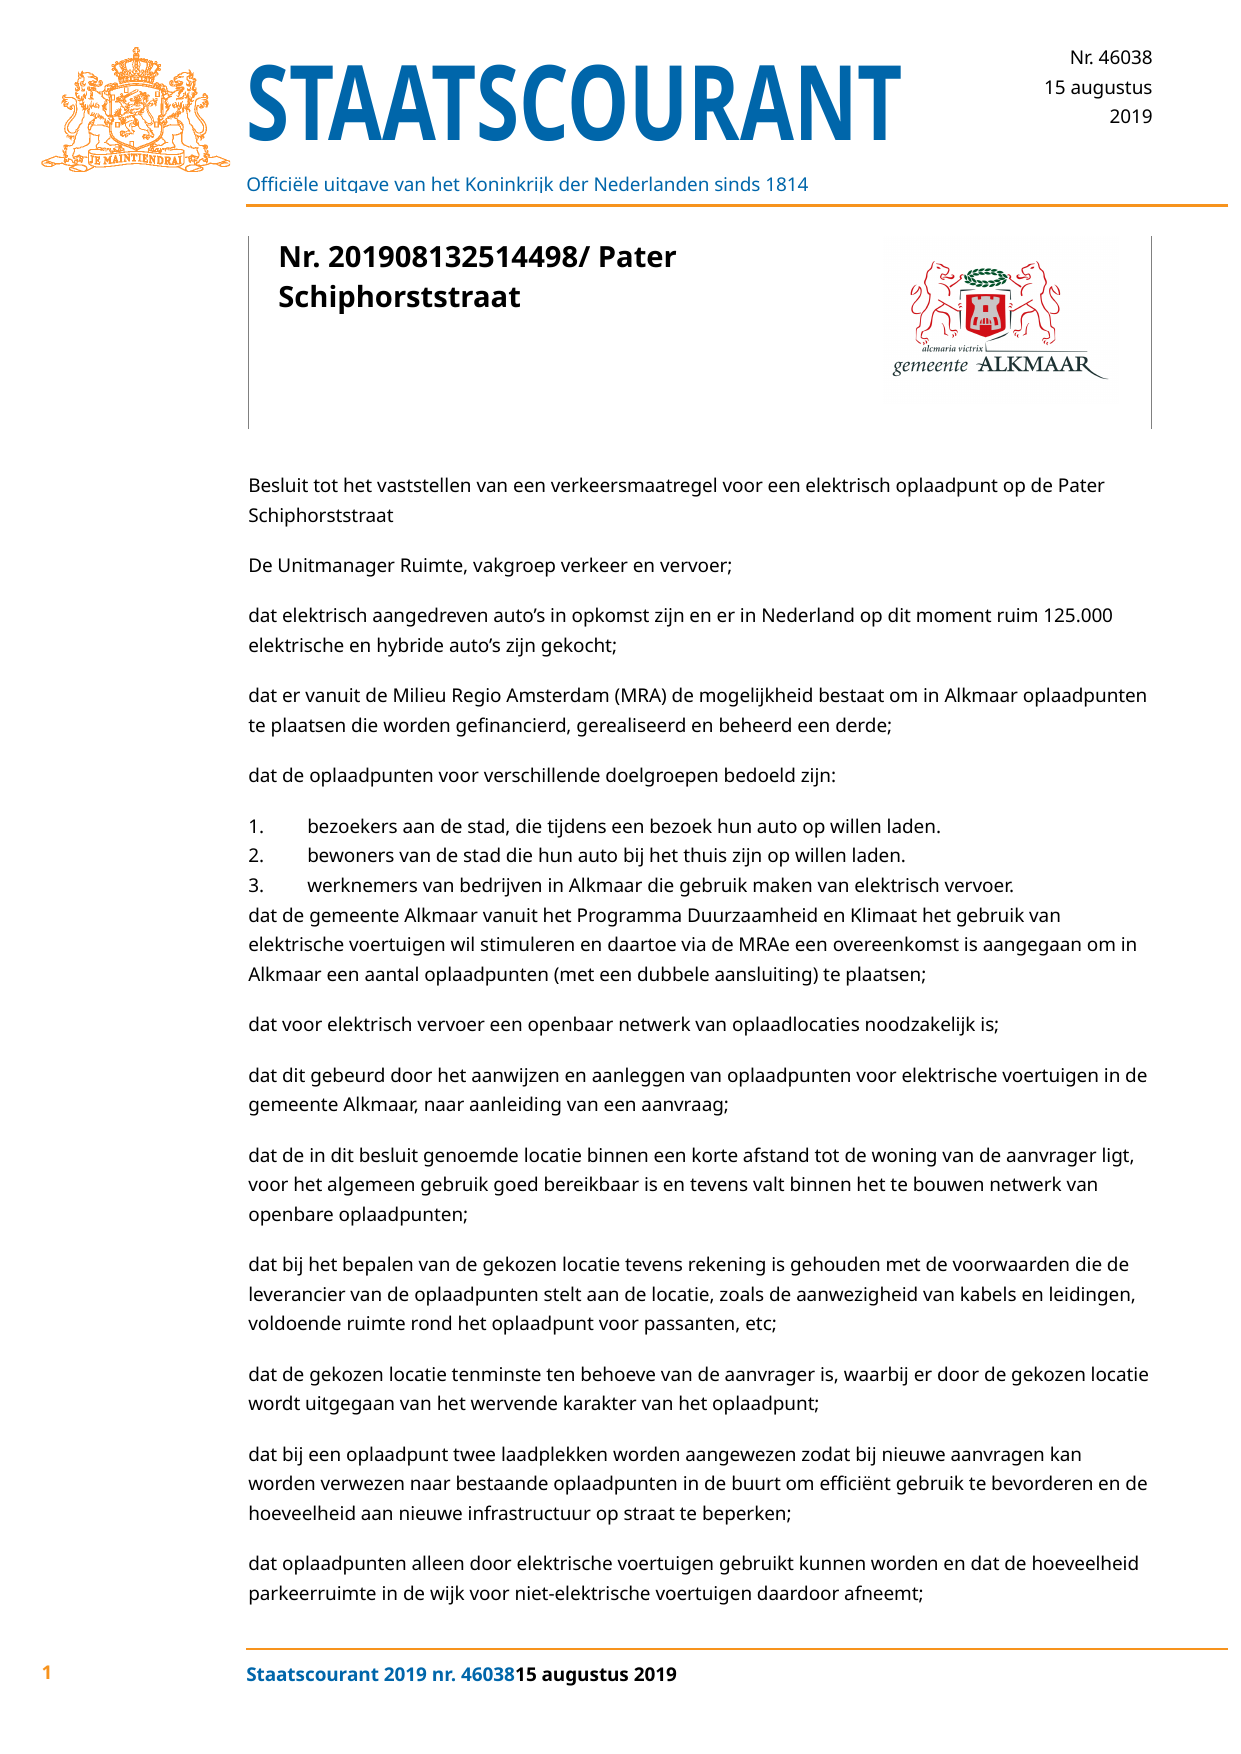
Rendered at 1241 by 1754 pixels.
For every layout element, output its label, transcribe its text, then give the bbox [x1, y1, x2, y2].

text Besluit tot het vaststellen van een verkeersmaatregel voor een elektrisch oplaadpunt op de Pater Schiphorststraat [248, 472, 1152, 527]
text dat elektrisch aangedreven auto’s in opkomst zijn en er in Nederland op dit moment ruim 125.000 elektrische en hybride auto’s zijn gekocht; [248, 603, 1152, 658]
list bezoekers aan de stad, die tijdens een bezoek hun auto op willen laden. [248, 813, 1152, 839]
text dat bij een oplaadpunt twee laadplekken worden aangewezen zodat bij nieuwe aanvragen kan worden verwezen naar bestaande oplaadpunten in de buurt om efficiënt gebruik te bevorderen en de hoeveelheid aan nieuwe infrastructuur op straat te beperken; [248, 1441, 1152, 1526]
text dat er vanuit de Milieu Regio Amsterdam (MRA) de mogelijkheid bestaat om in Alkmaar oplaadpunten te plaatsen die worden gefinancierd, gerealiseerd en beheerd een derde; [248, 683, 1152, 738]
text dat dit gebeurd door het aanwijzen en aanleggen van oplaadpunten voor elektrische voertuigen in de gemeente Alkmaar, naar aanleiding van een aanvraag; [248, 1062, 1152, 1117]
list bewoners van de stad die hun auto bij het thuis zijn op willen laden. [248, 843, 1152, 868]
list werknemers van bedrijven in Alkmaar die gebruik maken van elektrisch vervoer. [248, 872, 1152, 898]
table_header [850, 236, 1151, 429]
text dat voor elektrisch vervoer een openbaar netwerk van oplaadlocaties noodzakelijk is; [248, 1011, 1152, 1037]
table_header Nr. 201908132514498/ Pater Schiphorststraat [249, 236, 850, 429]
text dat de oplaadpunten voor verschillende doelgroepen bedoeld zijn: [248, 763, 1152, 788]
text dat de gekozen locatie tenminste ten behoeve van de aanvrager is, waarbij er door de gekozen locatie wordt uitgegaan van het wervende karakter van het oplaadpunt; [248, 1361, 1152, 1416]
text De Unitmanager Ruimte, vakgroep verkeer en vervoer; [248, 552, 1152, 578]
picture [41, 47, 231, 172]
picture [882, 236, 1119, 404]
text dat bij het bepalen van de gekozen locatie tevens rekening is gehouden met de voorwaarden die de leverancier van de oplaadpunten stelt aan de locatie, zoals de aanwezigheid van kabels en leidingen, voldoende ruimte rond het oplaadpunt voor passanten, etc; [248, 1251, 1152, 1336]
text dat de in dit besluit genoemde locatie binnen een korte afstand tot de woning van de aanvrager ligt, voor het algemeen gebruik goed bereikbaar is en tevens valt binnen het te bouwen netwerk van openbare oplaadpunten; [248, 1142, 1152, 1227]
text dat de gemeente Alkmaar vanuit het Programma Duurzaamheid en Klimaat het gebruik van elektrische voertuigen wil stimuleren en daartoe via de MRAe een overeenkomst is aangegaan om in Alkmaar een aantal oplaadpunten (met een dubbele aansluiting) te plaatsen; [248, 902, 1152, 987]
text dat oplaadpunten alleen door elektrische voertuigen gebruikt kunnen worden en dat de hoeveelheid parkeerruimte in de wijk voor niet-elektrische voertuigen daardoor afneemt; [248, 1551, 1152, 1606]
